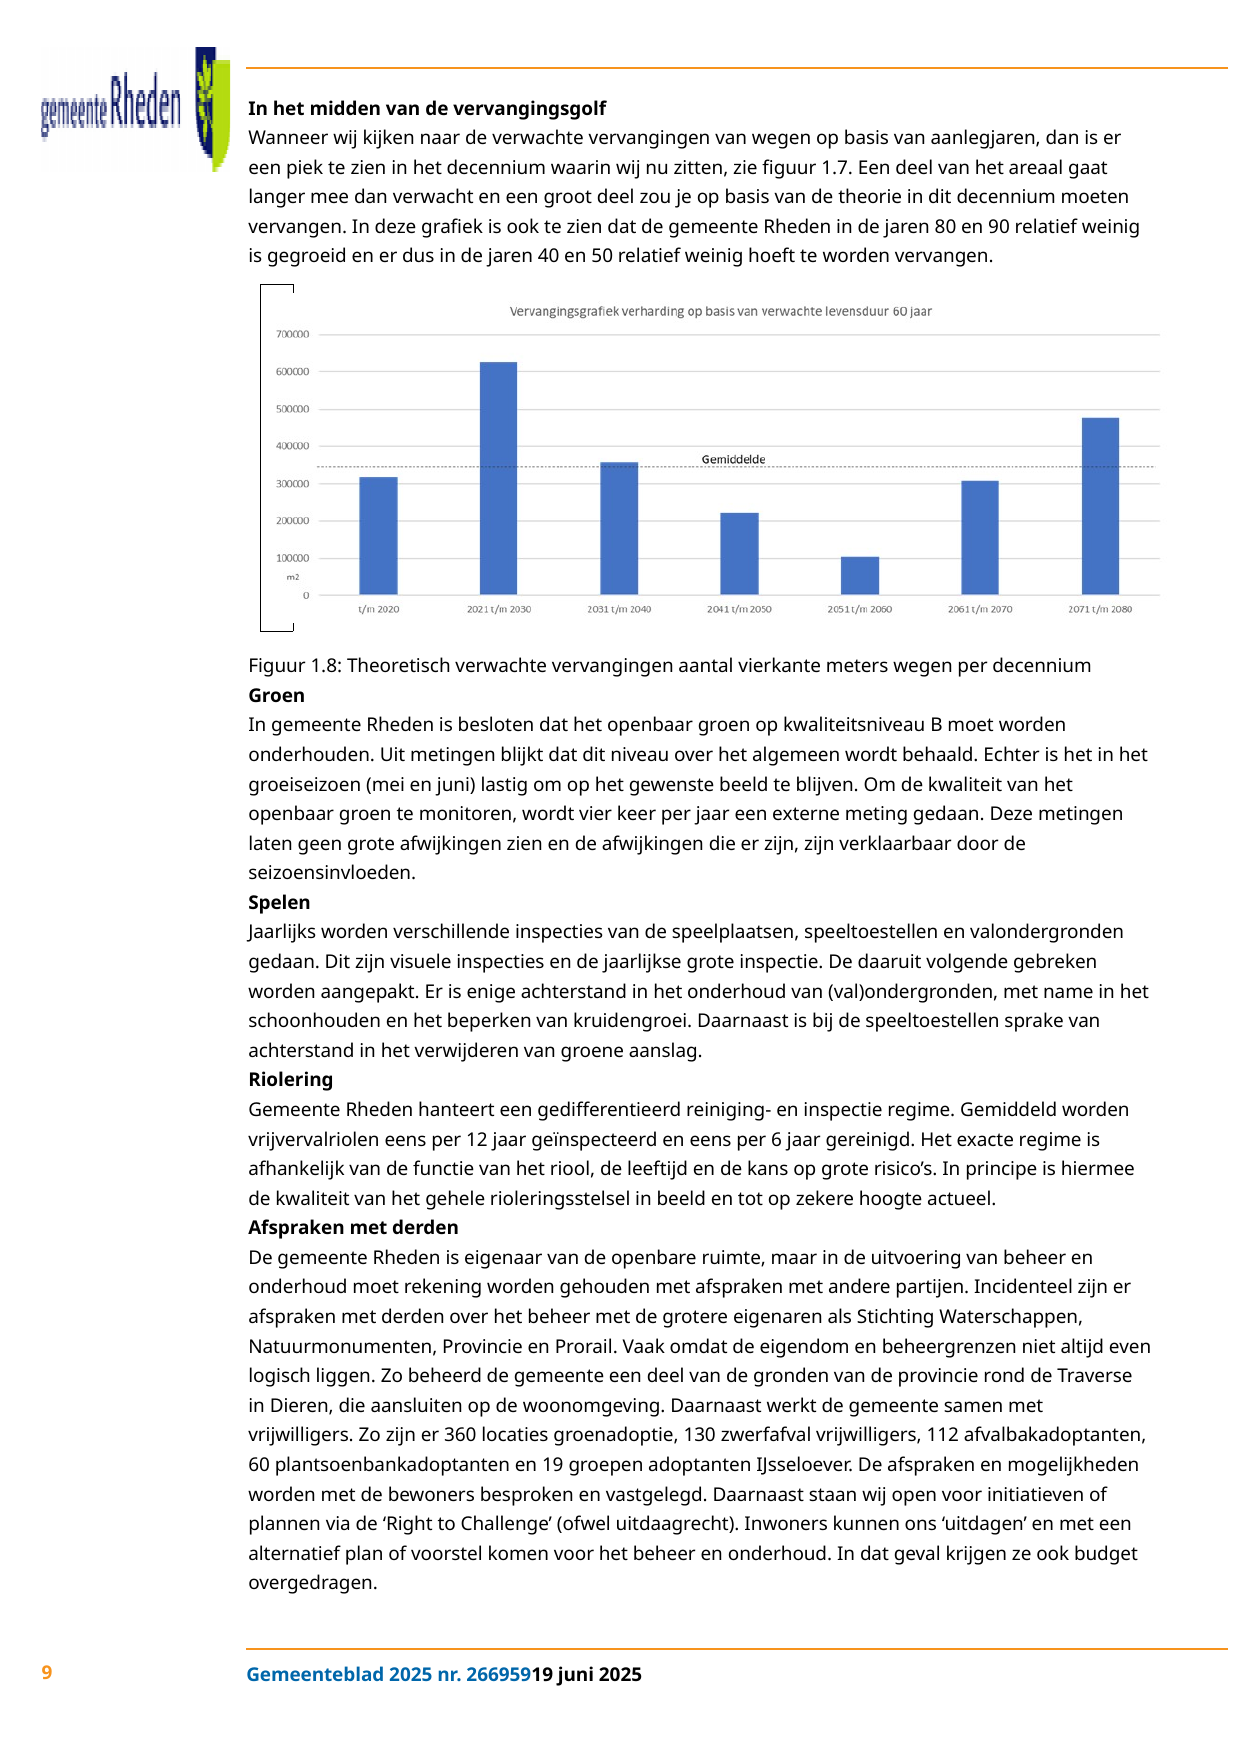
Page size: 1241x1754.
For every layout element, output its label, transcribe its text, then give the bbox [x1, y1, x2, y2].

text Spelen [248, 889, 1152, 915]
text In het midden van de vervangingsgolf [248, 95, 1152, 121]
text Afspraken met derden [248, 1214, 1152, 1240]
text Jaarlijks worden verschillende inspecties van de speelplaatsen, speeltoestellen en valondergronden gedaan. Dit zijn visuele inspecties en de jaarlijkse grote inspectie. De daaruit volgende gebreken worden aangepakt. Er is enige achterstand in het onderhoud van (val)ondergronden, met name in het schoonhouden en het beperken van kruidengroei. Daarnaast is bij de speeltoestellen sprake van achterstand in het verwijderen van groene aanslag. [248, 919, 1152, 1063]
picture [268, 293, 1173, 623]
text In gemeente Rheden is besloten dat het openbaar groen op kwaliteitsniveau B moet worden onderhouden. Uit metingen blijkt dat dit niveau over het algemeen wordt behaald. Echter is het in het groeiseizoen (mei en juni) lastig om op het gewenste beeld te blijven. Om de kwaliteit van het openbaar groen te monitoren, wordt vier keer per jaar een externe meting gedaan. Deze metingen laten geen grote afwijkingen zien en de afwijkingen die er zijn, zijn verklaarbaar door de seizoensinvloeden. [248, 712, 1152, 885]
text Gemeente Rheden hanteert een gedifferentieerd reiniging- en inspectie regime. Gemiddeld worden vrijvervalriolen eens per 12 jaar geïnspecteerd en eens per 6 jaar gereinigd. Het exacte regime is afhankelijk van de functie van het riool, de leeftijd en de kans op grote risico’s. In principe is hiermee de kwaliteit van het gehele rioleringsstelsel in beeld en tot op zekere hoogte actueel. [248, 1096, 1152, 1211]
text Wanneer wij kijken naar de verwachte vervangingen van wegen op basis van aanlegjaren, dan is er een piek te zien in het decennium waarin wij nu zitten, zie figuur 1.7. Een deel van het areaal gaat langer mee dan verwacht en een groot deel zou je op basis van de theorie in dit decennium moeten vervangen. In deze grafiek is ook te zien dat de gemeente Rheden in de jaren 80 en 90 relatief weinig is gegroeid en er dus in de jaren 40 en 50 relatief weinig hoeft te worden vervangen. [248, 124, 1152, 268]
text De gemeente Rheden is eigenaar van de openbare ruimte, maar in de uitvoering van beheer en onderhoud moet rekening worden gehouden met afspraken met andere partijen. Incidenteel zijn er afspraken met derden over het beheer met de grotere eigenaren als Stichting Waterschappen, Natuurmonumenten, Provincie en Prorail. Vaak omdat de eigendom en beheergrenzen niet altijd even logisch liggen. Zo beheerd de gemeente een deel van de gronden van de provincie rond de Traverse in Dieren, die aansluiten op de woonomgeving. Daarnaast werkt de gemeente samen met vrijwilligers. Zo zijn er 360 locaties groenadoptie, 130 zwerfafval vrijwilligers, 112 afvalbakadoptanten, 60 plantsoenbankadoptanten en 19 groepen adoptanten IJsseloever. De afspraken en mogelijkheden worden met de bewoners besproken en vastgelegd. Daarnaast staan wij open voor initiatieven of plannen via de ‘Right to Challenge’ (ofwel uitdaagrecht). Inwoners kunnen ons ‘uitdagen’ en met een alternatief plan of voorstel komen voor het beheer en onderhoud. In dat geval krijgen ze ook budget overgedragen. [248, 1244, 1152, 1595]
text Groen [248, 682, 1152, 708]
text Riolering [248, 1067, 1152, 1092]
picture [41, 47, 231, 172]
text Figuur 1.8: Theoretisch verwachte vervangingen aantal vierkante meters wegen per decennium [248, 652, 1152, 678]
